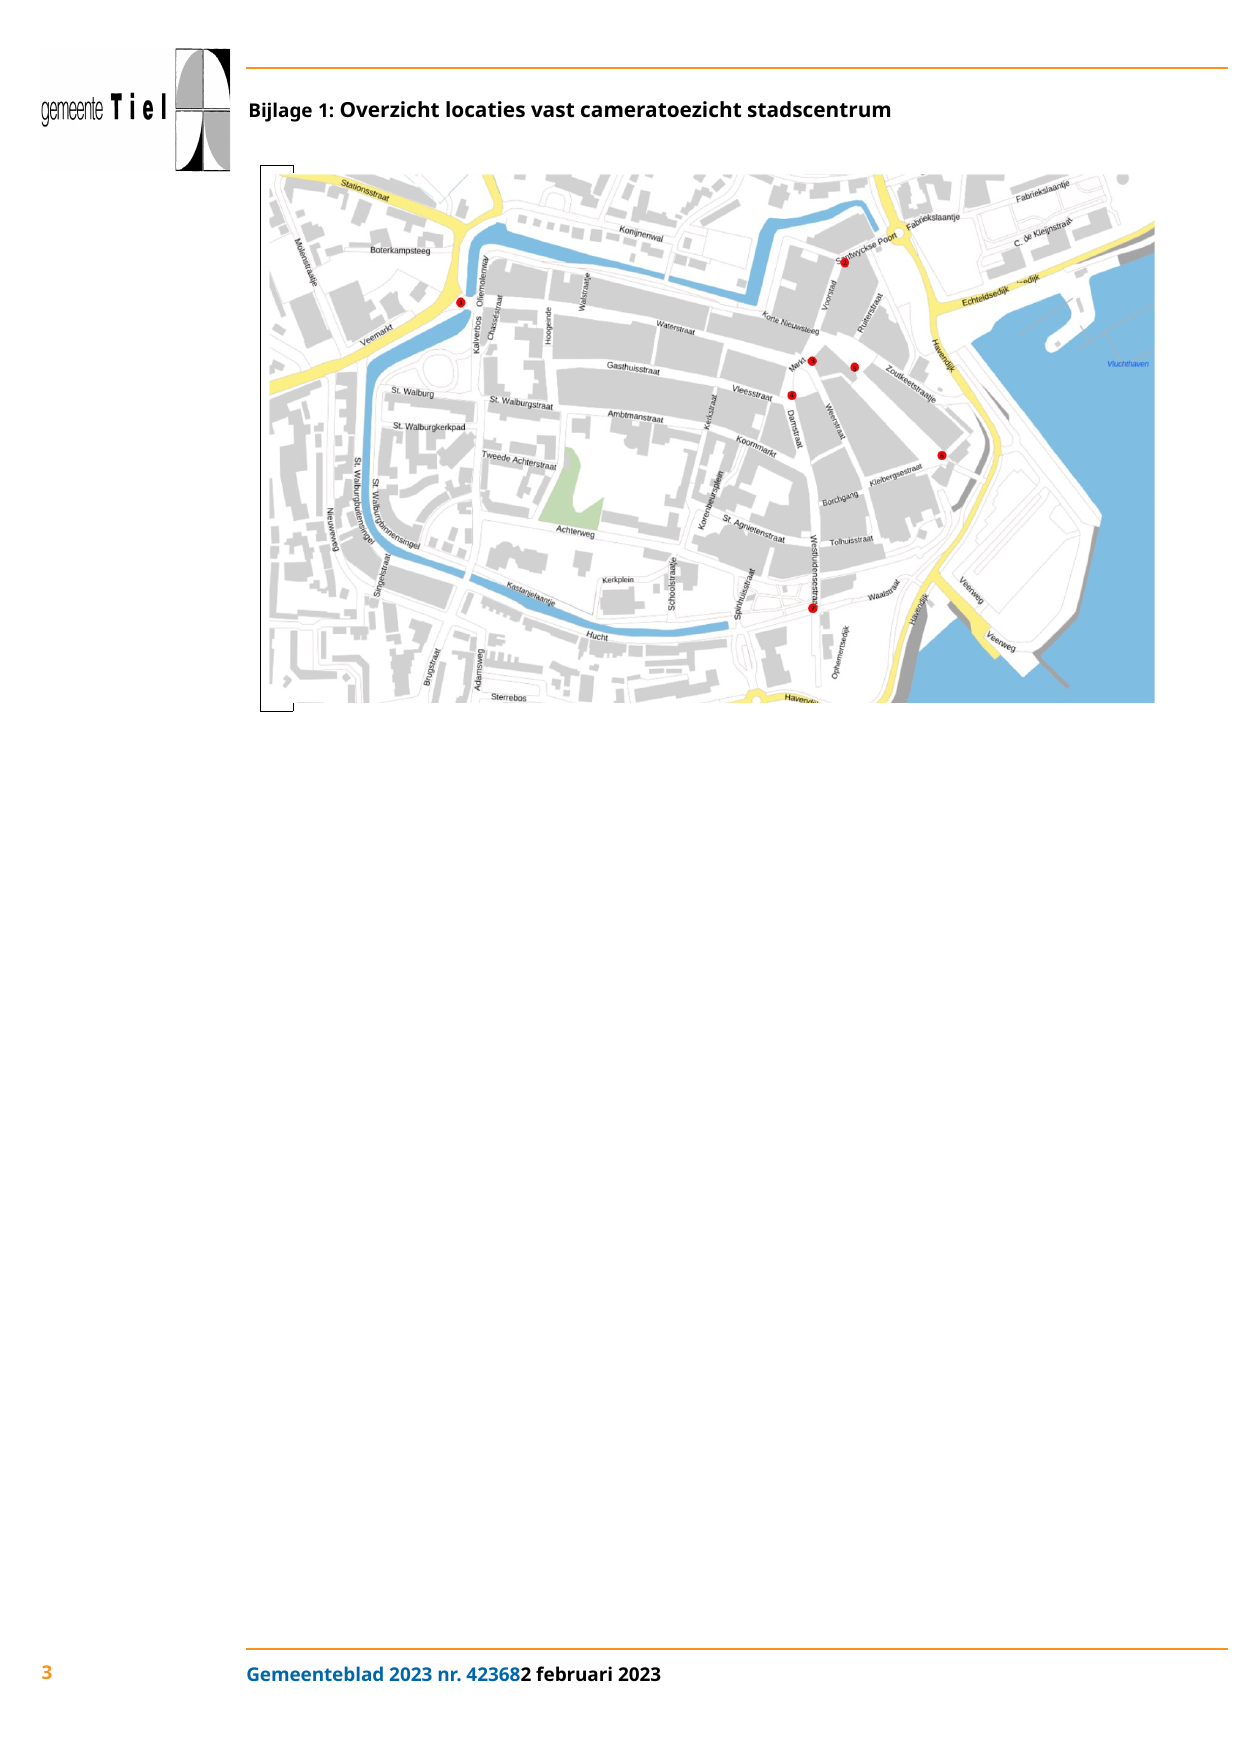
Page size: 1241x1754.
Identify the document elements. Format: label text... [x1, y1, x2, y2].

text Bijlage 1: Overzicht locaties vast cameratoezicht stadscentrum [248, 95, 1152, 123]
picture [41, 47, 231, 172]
picture [268, 173, 1155, 703]
